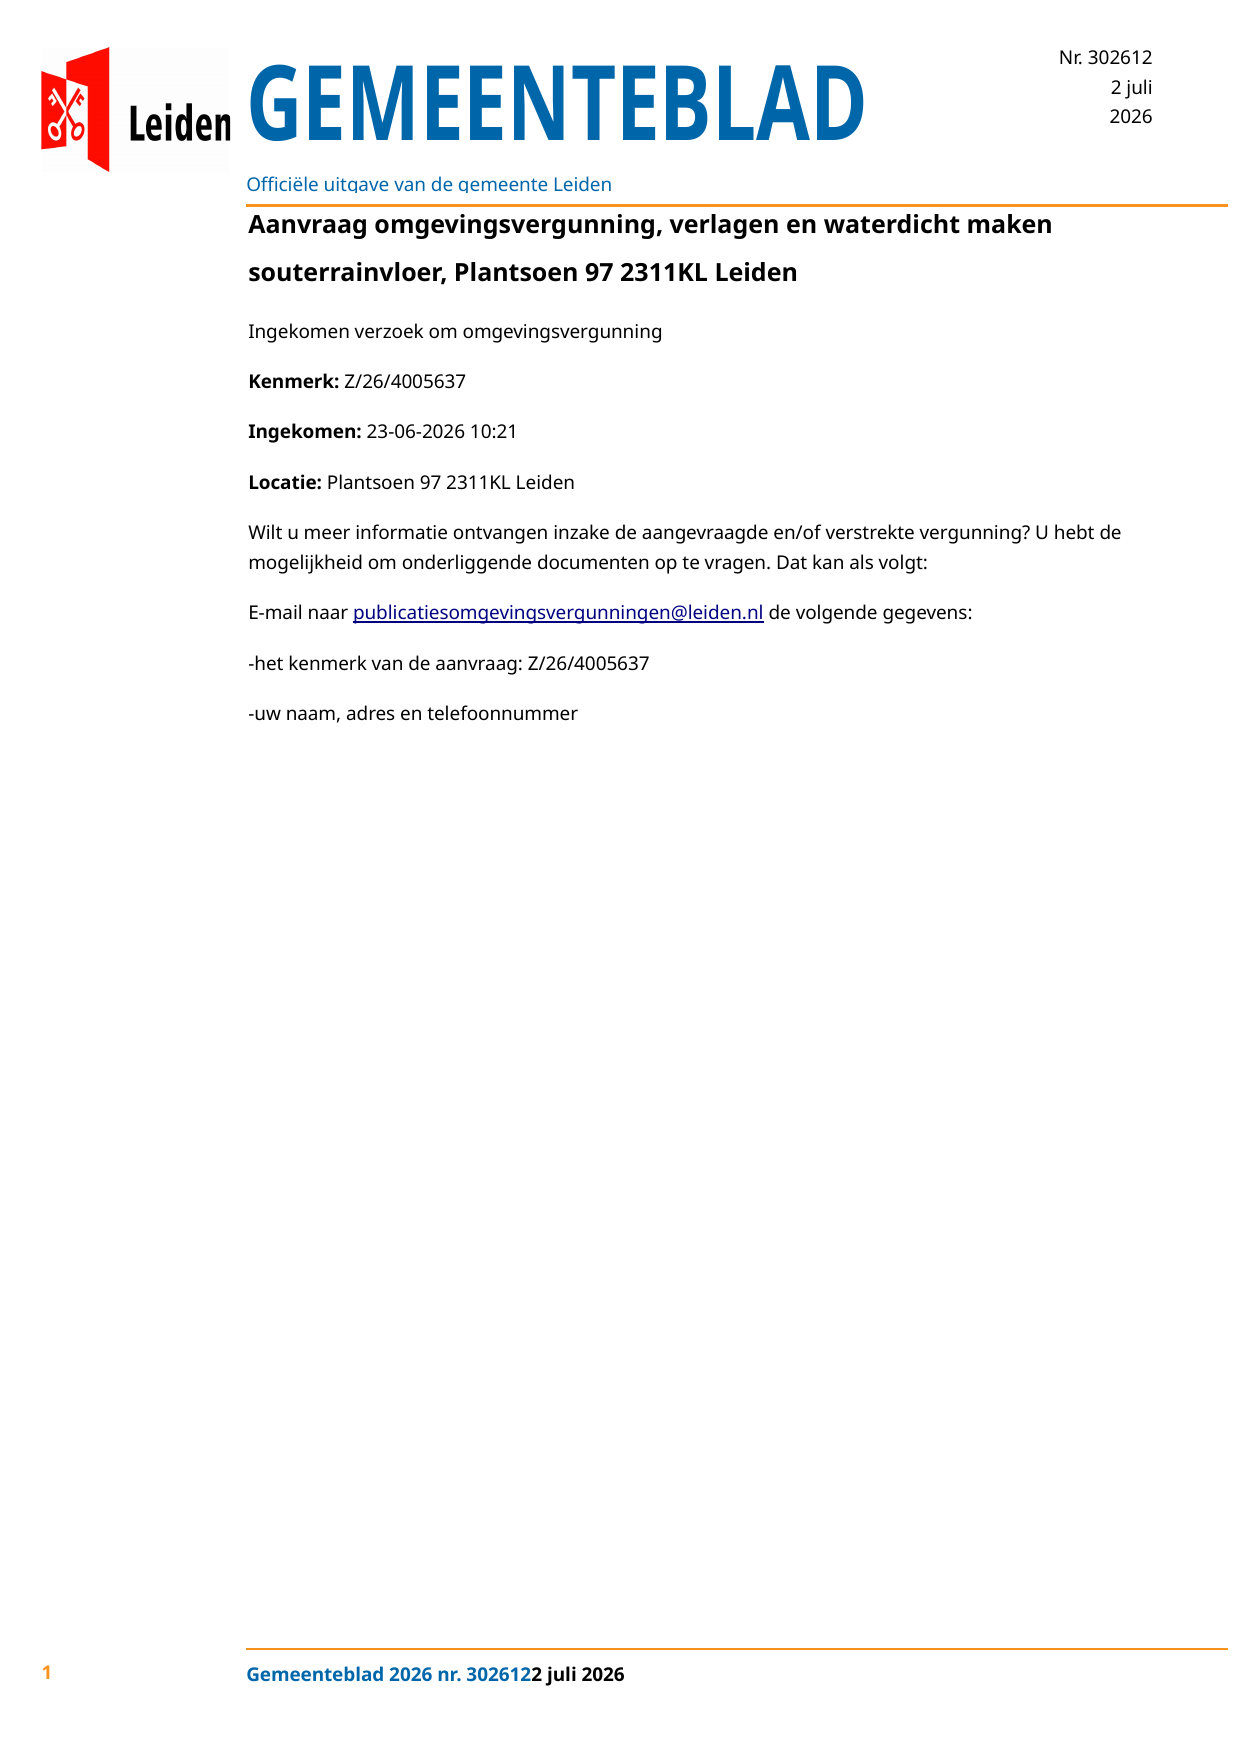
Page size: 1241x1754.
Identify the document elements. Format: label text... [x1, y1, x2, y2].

text Aanvraag omgevingsvergunning, verlagen en waterdicht maken souterrainvloer, Plantsoen 97 2311KL Leiden [248, 207, 1152, 288]
text -uw naam, adres en telefoonnummer [248, 700, 1152, 726]
text Ingekomen verzoek om omgevingsvergunning [248, 318, 1152, 344]
text E-mail naar publicatiesomgevingsvergunningen@leiden.nl de volgende gegevens: [248, 599, 1152, 625]
text Kenmerk: Z/26/4005637 [248, 368, 1152, 394]
text Wilt u meer informatie ontvangen inzake de aangevraagde en/of verstrekte vergunning? U hebt de mogelijkheid om onderliggende documenten op te vragen. Dat kan als volgt: [248, 519, 1152, 575]
text Ingekomen: 23-06-2026 10:21 [248, 419, 1152, 444]
text Locatie: Plantsoen 97 2311KL Leiden [248, 469, 1152, 495]
text -het kenmerk van de aanvraag: Z/26/4005637 [248, 650, 1152, 676]
picture [41, 47, 231, 172]
